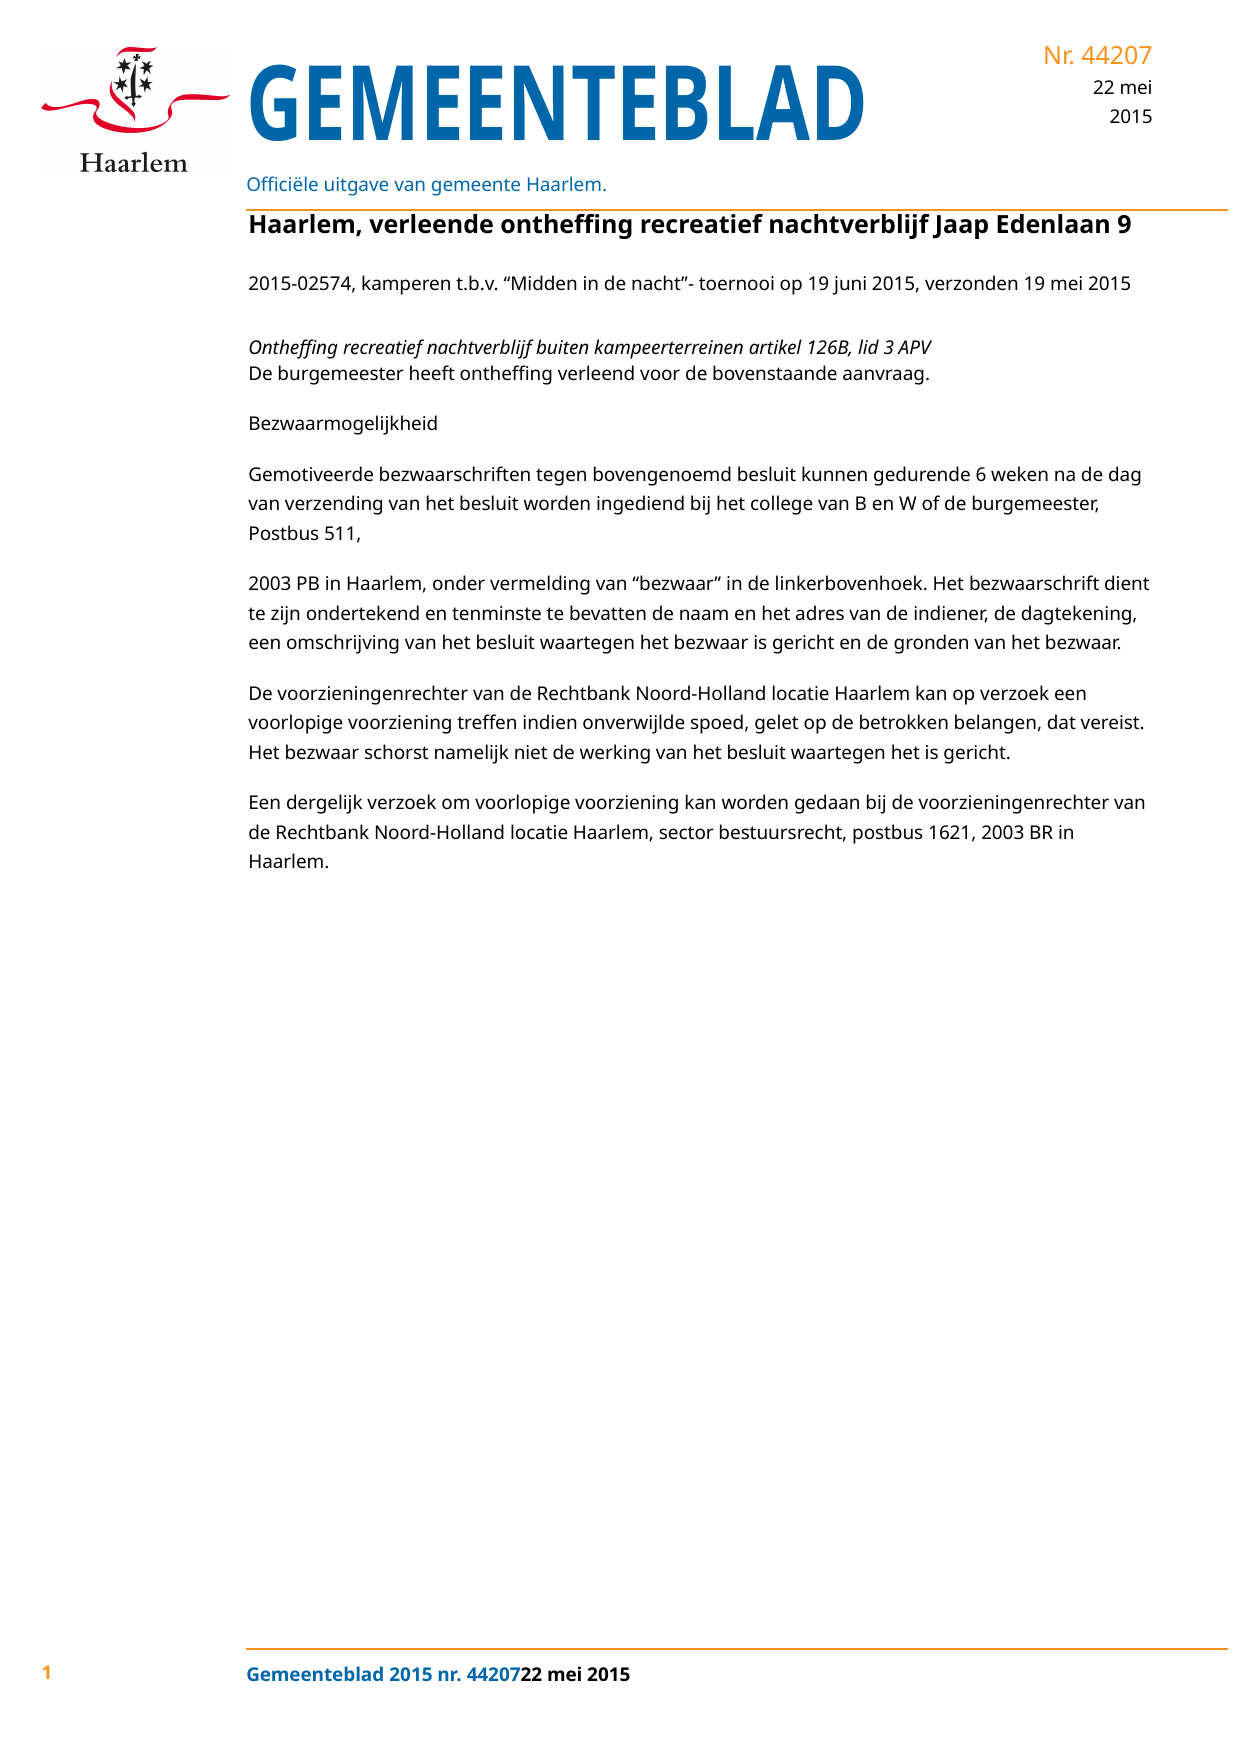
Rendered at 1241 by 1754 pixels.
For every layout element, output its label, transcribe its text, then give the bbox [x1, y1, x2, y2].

text 2015-02574, kamperen t.b.v. “Midden in de nacht”- toernooi op 19 juni 2015, verzonden 19 mei 2015 [248, 270, 1152, 296]
text Haarlem, verleende ontheffing recreatief nachtverblijf Jaap Edenlaan 9 [248, 211, 1152, 241]
text Bezwaarmogelijkheid [248, 410, 1152, 436]
picture [41, 47, 231, 172]
text 2003 PB in Haarlem, onder vermelding van “bezwaar” in de linkerbovenhoek. Het bezwaarschrift dient te zijn ondertekend en tenminste te bevatten de naam en het adres van de indiener, de dagtekening, een omschrijving van het besluit waartegen het bezwaar is gericht en de gronden van het bezwaar. [248, 570, 1152, 655]
text Gemotiveerde bezwaarschriften tegen bovengenoemd besluit kunnen gedurende 6 weken na de dag van verzending van het besluit worden ingediend bij het college van B en W of de burgemeester, Postbus 511, [248, 461, 1152, 546]
text De burgemeester heeft ontheffing verleend voor de bovenstaande aanvraag. [248, 360, 1152, 386]
text De voorzieningenrechter van de Rechtbank Noord-Holland locatie Haarlem kan op verzoek een voorlopige voorziening treffen indien onverwijlde spoed, gelet op de betrokken belangen, dat vereist. Het bezwaar schorst namelijk niet de werking van het besluit waartegen het is gericht. [248, 680, 1152, 765]
text Een dergelijk verzoek om voorlopige voorziening kan worden gedaan bij de voorzieningenrechter van de Rechtbank Noord-Holland locatie Haarlem, sector bestuursrecht, postbus 1621, 2003 BR in Haarlem. [248, 789, 1152, 874]
text Ontheffing recreatief nachtverblijf buiten kampeerterreinen artikel 126B, lid 3 APV [248, 334, 1152, 360]
